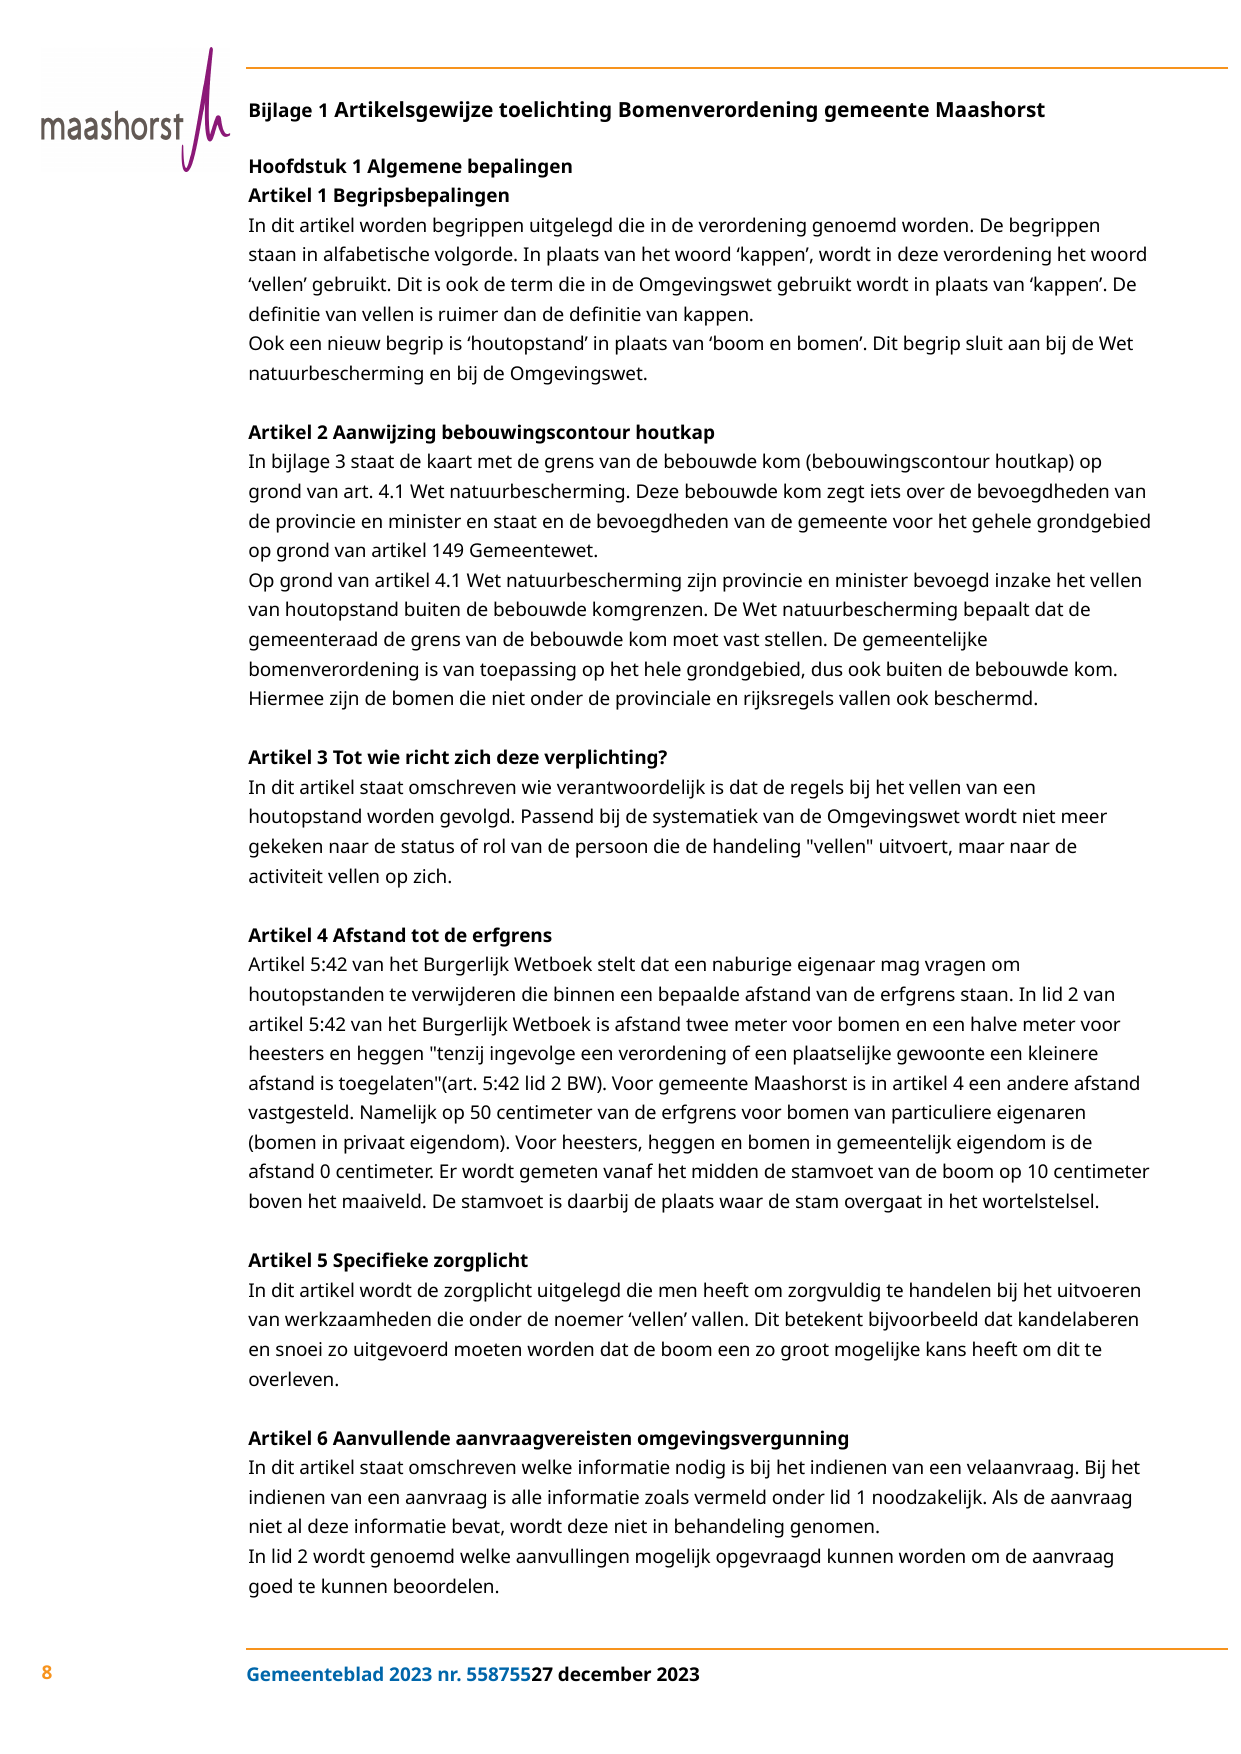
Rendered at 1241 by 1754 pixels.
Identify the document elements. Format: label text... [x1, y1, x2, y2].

text In lid 2 wordt genoemd welke aanvullingen mogelijk opgevraagd kunnen worden om de aanvraag goed te kunnen beoordelen. [248, 1543, 1152, 1599]
text Artikel 5 Specifieke zorgplicht [248, 1247, 1152, 1273]
text Artikel 3 Tot wie richt zich deze verplichting? [248, 744, 1152, 770]
text In bijlage 3 staat de kaart met de grens van de bebouwde kom (bebouwingscontour houtkap) op grond van art. 4.1 Wet natuurbescherming. Deze bebouwde kom zegt iets over de bevoegdheden van de provincie en minister en staat en de bevoegdheden van de gemeente voor het gehele grondgebied op grond van artikel 149 Gemeentewet. [248, 449, 1152, 563]
text In dit artikel staat omschreven wie verantwoordelijk is dat de regels bij het vellen van een houtopstand worden gevolgd. Passend bij de systematiek van de Omgevingswet wordt niet meer gekeken naar de status of rol van de persoon die de handeling "vellen" uitvoert, maar naar de activiteit vellen op zich. [248, 774, 1152, 889]
text Artikel 4 Afstand tot de erfgrens [248, 922, 1152, 948]
text In dit artikel staat omschreven welke informatie nodig is bij het indienen van een velaanvraag. Bij het indienen van een aanvraag is alle informatie zoals vermeld onder lid 1 noodzakelijk. Als de aanvraag niet al deze informatie bevat, wordt deze niet in behandeling genomen. [248, 1454, 1152, 1539]
text Bijlage 1 Artikelsgewijze toelichting Bomenverordening gemeente Maashorst [248, 95, 1152, 123]
text Artikel 1 Begripsbepalingen [248, 182, 1152, 208]
text In dit artikel worden begrippen uitgelegd die in de verordening genoemd worden. De begrippen staan in alfabetische volgorde. In plaats van het woord ‘kappen’, wordt in deze verordening het woord ‘vellen’ gebruikt. Dit is ook de term die in de Omgevingswet gebruikt wordt in plaats van ‘kappen’. De definitie van vellen is ruimer dan de definitie van kappen. [248, 212, 1152, 327]
text In dit artikel wordt de zorgplicht uitgelegd die men heeft om zorgvuldig te handelen bij het uitvoeren van werkzaamheden die onder de noemer ‘vellen’ vallen. Dit betekent bijvoorbeeld dat kandelaberen en snoei zo uitgevoerd moeten worden dat de boom een zo groot mogelijke kans heeft om dit te overleven. [248, 1277, 1152, 1392]
text Op grond van artikel 4.1 Wet natuurbescherming zijn provincie en minister bevoegd inzake het vellen van houtopstand buiten de bebouwde komgrenzen. De Wet natuurbescherming bepaalt dat de gemeenteraad de grens van de bebouwde kom moet vast stellen. De gemeentelijke bomenverordening is van toepassing op het hele grondgebied, dus ook buiten de bebouwde kom. Hiermee zijn de bomen die niet onder de provinciale en rijksregels vallen ook beschermd. [248, 567, 1152, 711]
text Ook een nieuw begrip is ‘houtopstand’ in plaats van ‘boom en bomen’. Dit begrip sluit aan bij de Wet natuurbescherming en bij de Omgevingswet. [248, 330, 1152, 386]
text Artikel 5:42 van het Burgerlijk Wetboek stelt dat een naburige eigenaar mag vragen om houtopstanden te verwijderen die binnen een bepaalde afstand van de erfgrens staan. In lid 2 van artikel 5:42 van het Burgerlijk Wetboek is afstand twee meter voor bomen en een halve meter voor heesters en heggen "tenzij ingevolge een verordening of een plaatselijke gewoonte een kleinere afstand is toegelaten"(art. 5:42 lid 2 BW). Voor gemeente Maashorst is in artikel 4 een andere afstand vastgesteld. Namelijk op 50 centimeter van de erfgrens voor bomen van particuliere eigenaren (bomen in privaat eigendom). Voor heesters, heggen en bomen in gemeentelijk eigendom is de afstand 0 centimeter. Er wordt gemeten vanaf het midden de stamvoet van de boom op 10 centimeter boven het maaiveld. De stamvoet is daarbij de plaats waar de stam overgaat in het wortelstelsel. [248, 952, 1152, 1214]
text Artikel 2 Aanwijzing bebouwingscontour houtkap [248, 419, 1152, 445]
text Artikel 6 Aanvullende aanvraagvereisten omgevingsvergunning [248, 1425, 1152, 1451]
text Hoofdstuk 1 Algemene bepalingen [248, 153, 1152, 179]
picture [41, 47, 231, 172]
